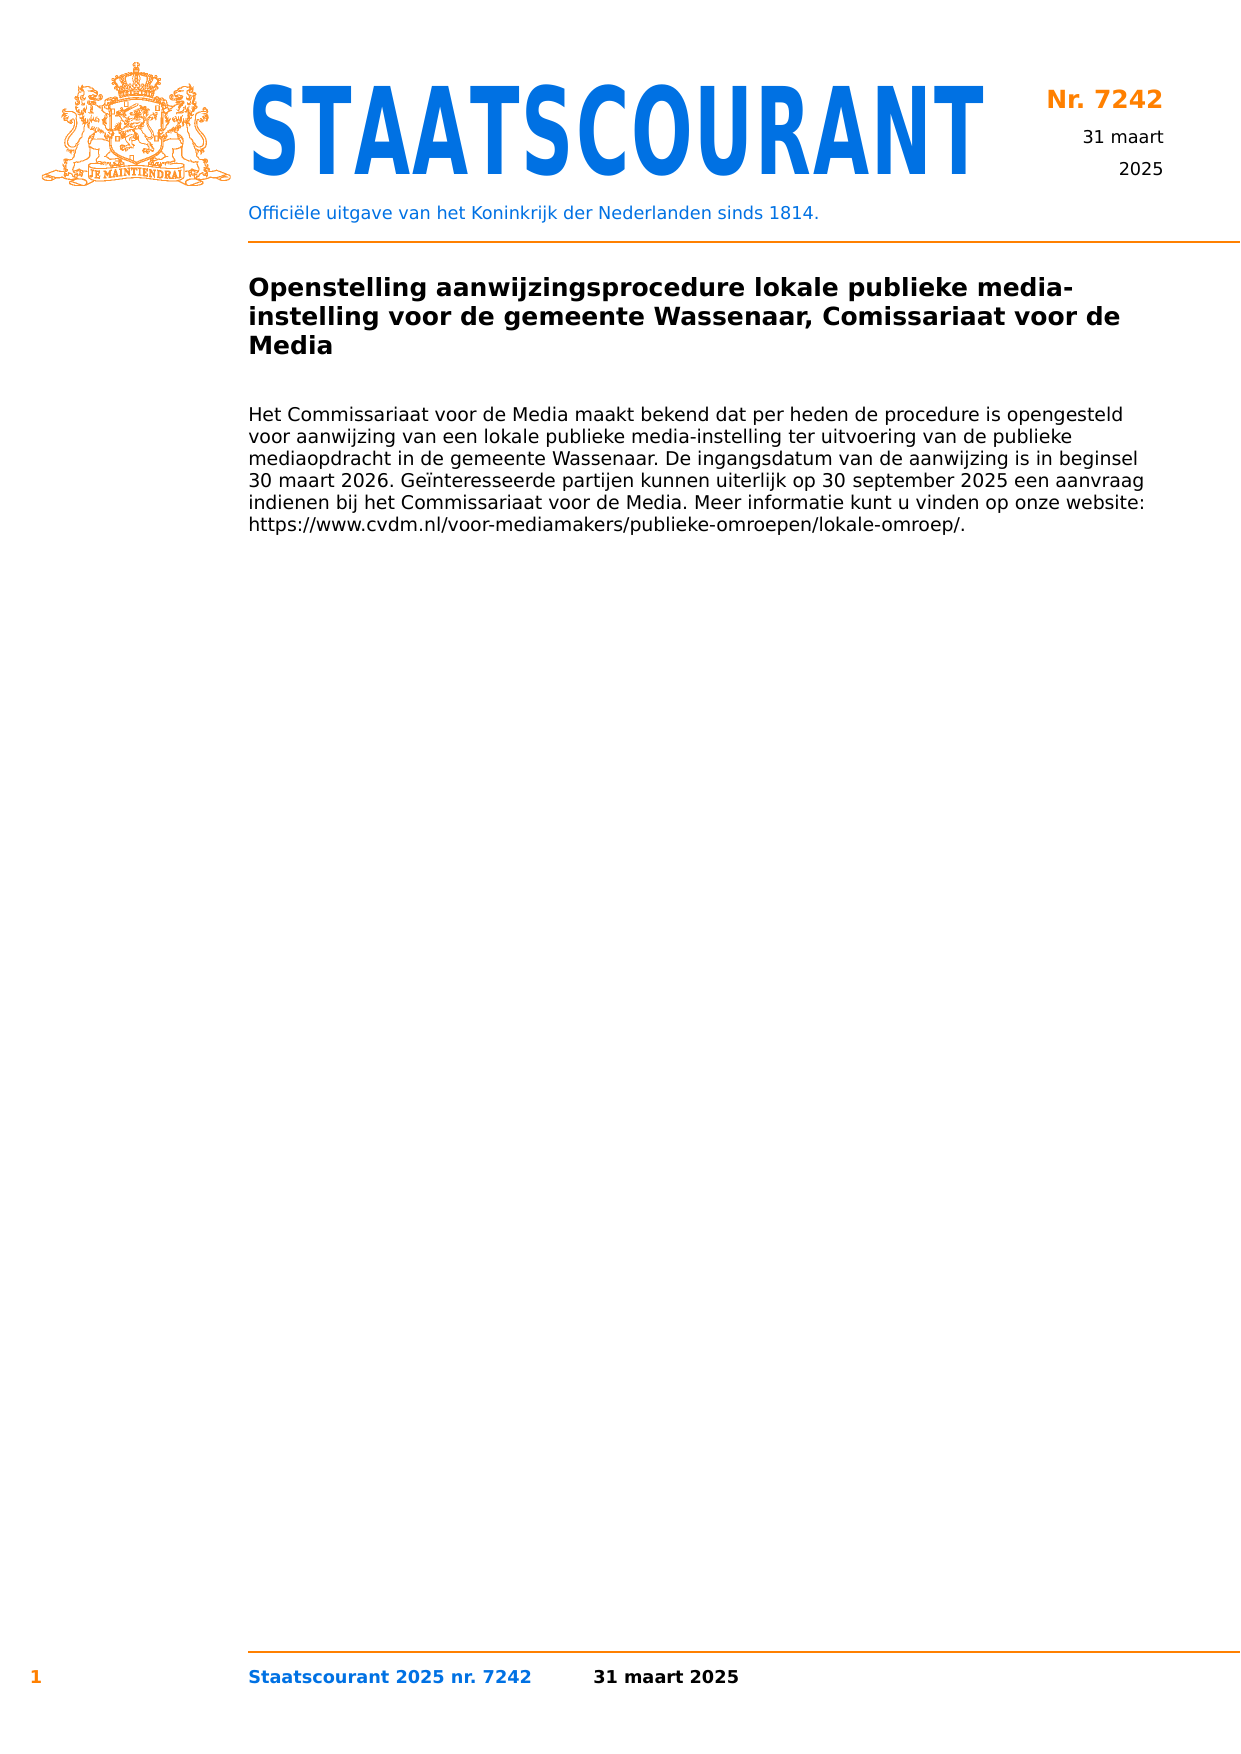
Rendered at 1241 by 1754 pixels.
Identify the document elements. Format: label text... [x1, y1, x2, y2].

table_cell 2025 [998, 153, 1240, 203]
table_cell Officiële uitgave van het Koninkrijk der Nederlanden sinds 1814. [248, 203, 1240, 241]
table_header [25, 62, 248, 241]
text Het Commissariaat voor de Media maakt bekend dat per heden de procedure is opengesteld voor aanwijzing van een lokale publieke media-instelling ter uitvoering van de publieke mediaopdracht in de gemeente Wassenaar. De ingangsdatum van de aanwijzing is in beginsel 30 maart 2026. Geïnteresseerde partijen kunnen uiterlijk op 30 september 2025 een aanvraag indienen bij het Commissariaat voor de Media. Meer informatie kunt u vinden op onze website: https://www.cvdm.nl/voor-mediamakers/publieke-omroepen/lokale-omroep/. [248, 404, 1163, 536]
table_cell 31 maart [998, 121, 1240, 153]
table_header STAATSCOURANT [248, 62, 998, 203]
table_header Nr. 7242 [998, 62, 1240, 121]
picture [41, 62, 231, 186]
subtitle Openstelling aanwijzingsprocedure lokale publieke media-instelling voor de gemeente Wassenaar, Comissariaat voor de Media [248, 273, 1163, 361]
